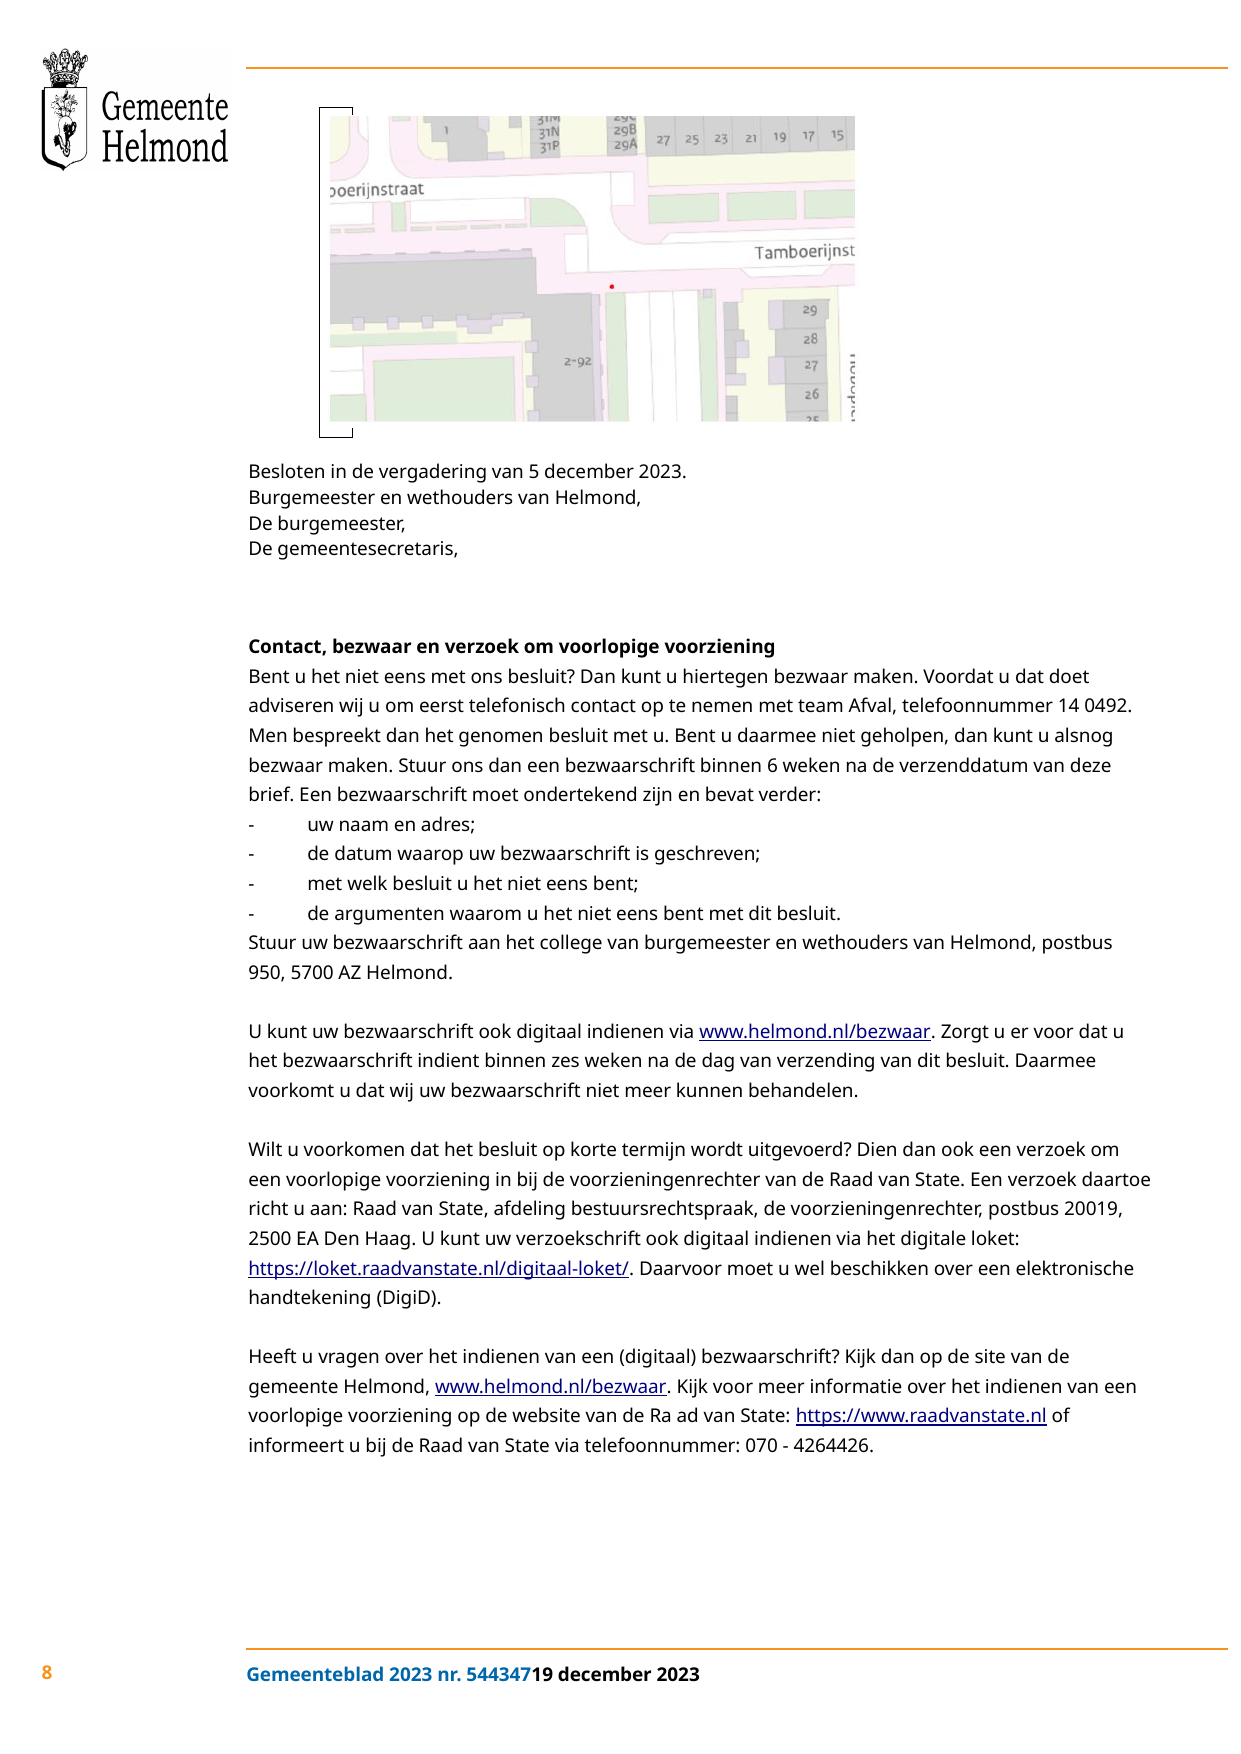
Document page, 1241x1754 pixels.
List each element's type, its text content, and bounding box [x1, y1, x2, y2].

list de datum waarop uw bezwaarschrift is geschreven; [248, 841, 1152, 866]
text U kunt uw bezwaarschrift ook digitaal indienen via www.helmond.nl/bezwaar. Zorgt u er voor dat u het bezwaarschrift indient binnen zes weken na de dag van verzending van dit besluit. Daarmee voorkomt u dat wij uw bezwaarschrift niet meer kunnen behandelen. [248, 1018, 1152, 1103]
list de argumenten waarom u het niet eens bent met dit besluit. [248, 900, 1152, 926]
text Stuur uw bezwaarschrift aan het college van burgemeester en wethouders van Helmond, postbus 950, 5700 AZ Helmond. [248, 929, 1152, 985]
text Contact, bezwaar en verzoek om voorlopige voorziening [248, 633, 1152, 659]
list uw naam en adres; [248, 811, 1152, 837]
text De burgemeester, [248, 510, 1152, 536]
picture [327, 115, 859, 428]
text Bent u het niet eens met ons besluit? Dan kunt u hiertegen bezwaar maken. Voordat u dat doet adviseren wij u om eerst telefonisch contact op te nemen met team Afval, telefoonnummer 14 0492. Men bespreekt dan het genomen besluit met u. Bent u daarmee niet geholpen, dan kunt u alsnog bezwaar maken. Stuur ons dan een bezwaarschrift binnen 6 weken na de verzenddatum van deze brief. Een bezwaarschrift moet ondertekend zijn en bevat verder: [248, 663, 1152, 807]
picture [41, 47, 231, 172]
text Besloten in de vergadering van 5 december 2023. [248, 458, 1152, 484]
text Wilt u voorkomen dat het besluit op korte termijn wordt uitgevoerd? Dien dan ook een verzoek om een voorlopige voorziening in bij de voorzieningenrechter van de Raad van State. Een verzoek daartoe richt u aan: Raad van State, afdeling bestuursrechtspraak, de voorzieningenrechter, postbus 20019, 2500 EA Den Haag. U kunt uw verzoekschrift ook digitaal indienen via het digitale loket: https://loket.raadvanstate.nl/digitaal-loket/. Daarvoor moet u wel beschikken over een elektronische handtekening (DigiD). [248, 1136, 1152, 1310]
text De gemeentesecretaris, [248, 536, 1152, 561]
text Heeft u vragen over het indienen van een (digitaal) bezwaarschrift? Kijk dan op de site van de gemeente Helmond, www.helmond.nl/bezwaar. Kijk voor meer informatie over het indienen van een voorlopige voorziening op de website van de Ra ad van State: https://www.raadvanstate.nl of informeert u bij de Raad van State via telefoonnummer: 070 - 4264426. [248, 1343, 1152, 1458]
list met welk besluit u het niet eens bent; [248, 870, 1152, 896]
text Burgemeester en wethouders van Helmond, [248, 484, 1152, 510]
